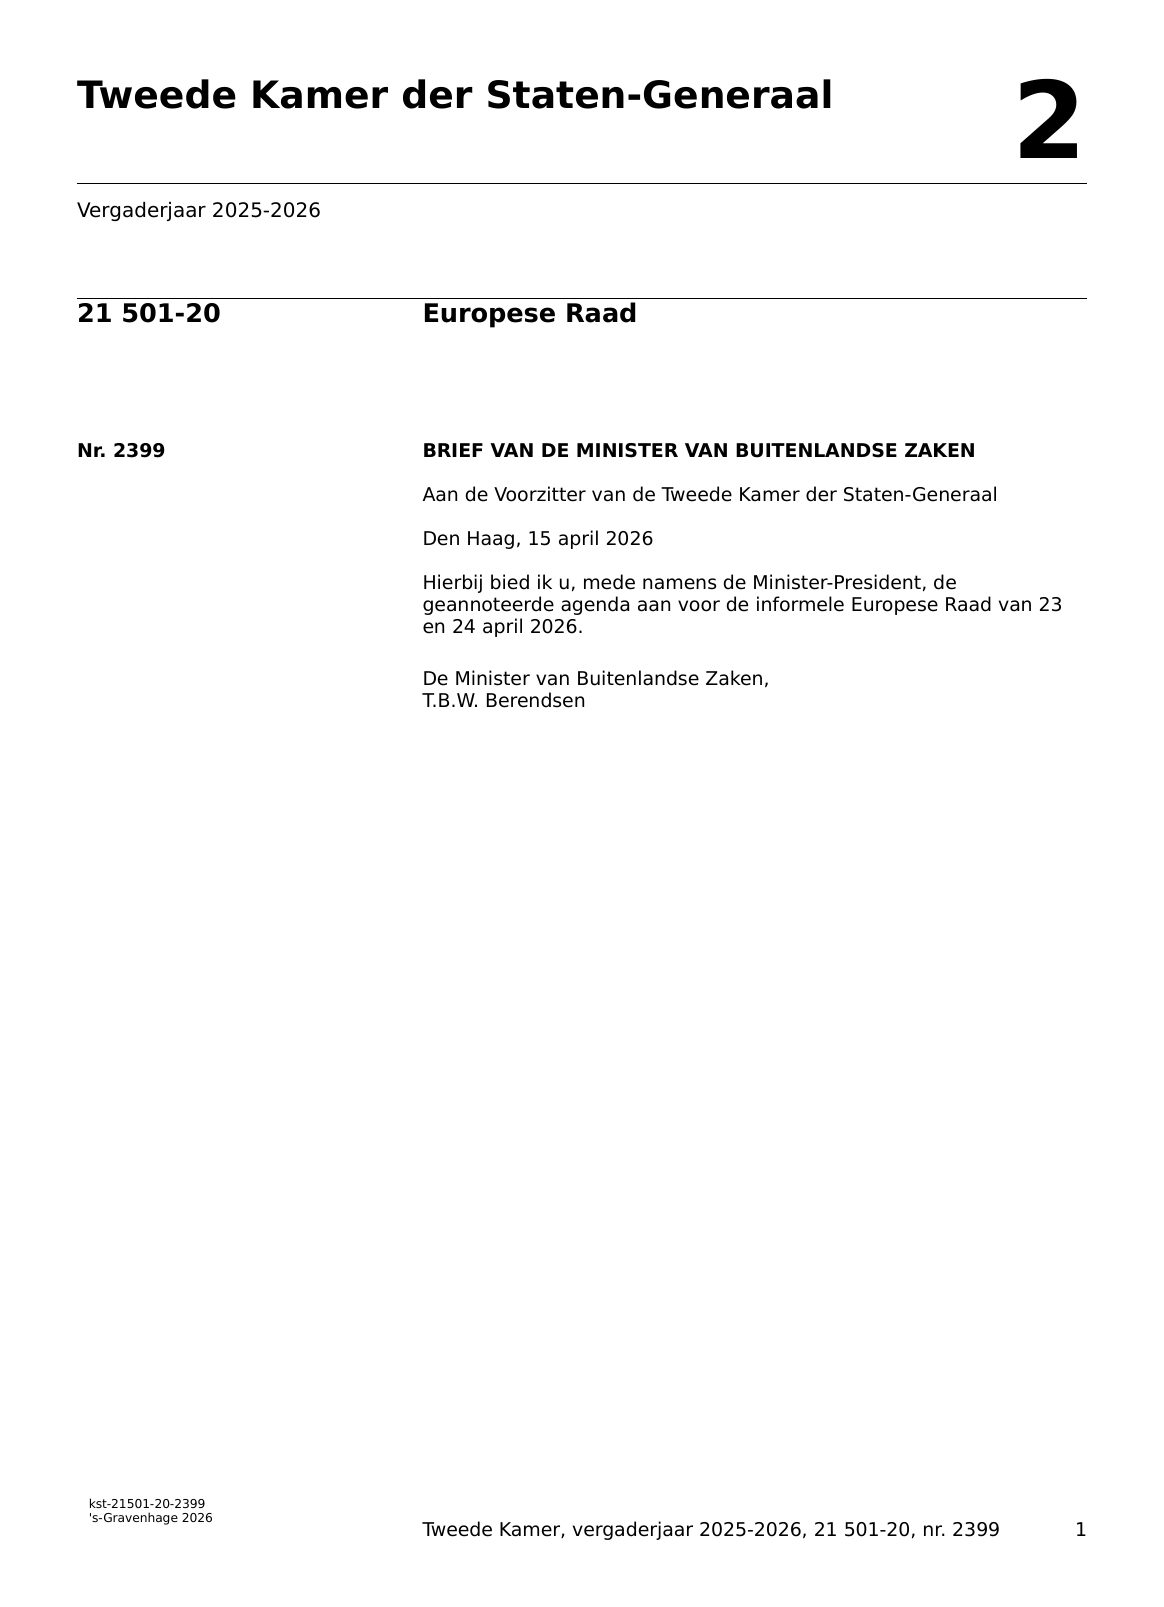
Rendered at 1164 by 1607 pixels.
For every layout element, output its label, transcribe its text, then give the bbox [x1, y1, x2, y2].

text Den Haag, 15 april 2026 [422, 528, 1087, 550]
text Hierbij bied ik u, mede namens de Minister-President, de geannoteerde agenda aan voor de informele Europese Raad van 23 en 24 april 2026. [422, 572, 1087, 638]
table_cell Vergaderjaar 2025-2026 [77, 184, 1087, 298]
text De Minister van Buitenlandse Zaken, T.B.W. Berendsen [422, 668, 1087, 712]
subtitle Nr. 2399 BRIEF VAN DE MINISTER VAN BUITENLANDSE ZAKEN [77, 440, 1087, 462]
table_header Tweede Kamer der Staten-Generaal [77, 59, 886, 183]
text 's-Gravenhage 2026 [88, 1511, 323, 1525]
subtitle 21 501-20 Europese Raad [77, 299, 1087, 329]
text Aan de Voorzitter van de Tweede Kamer der Staten-Generaal [422, 484, 1087, 506]
table_header 2 [886, 59, 1087, 183]
text kst-21501-20-2399 [88, 1497, 323, 1511]
